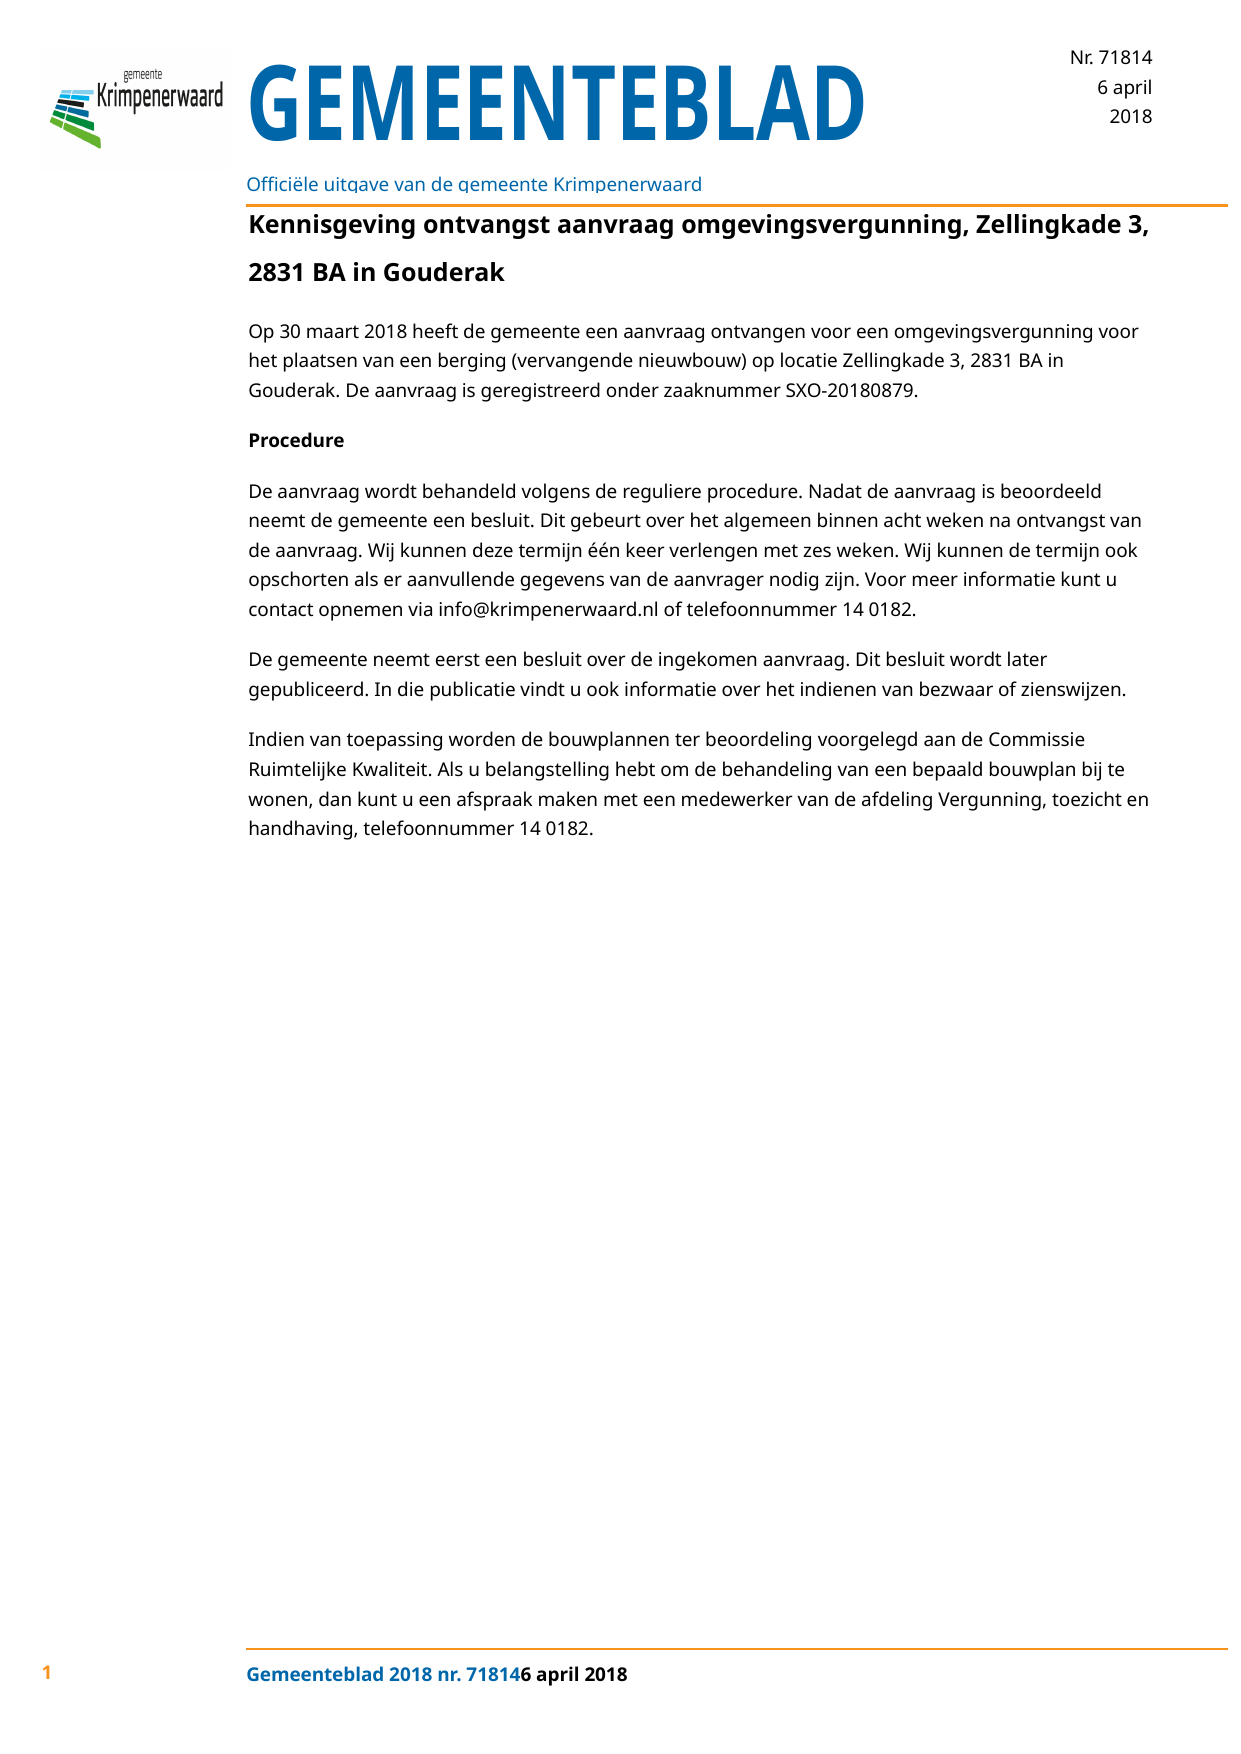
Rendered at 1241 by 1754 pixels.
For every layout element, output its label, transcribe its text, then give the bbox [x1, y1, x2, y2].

picture [41, 47, 231, 172]
text Procedure [248, 427, 1152, 453]
text De gemeente neemt eerst een besluit over de ingekomen aanvraag. Dit besluit wordt later gepubliceerd. In die publicatie vindt u ook informatie over het indienen van bezwaar of zienswijzen. [248, 647, 1152, 702]
text Kennisgeving ontvangst aanvraag omgevingsvergunning, Zellingkade 3, 2831 BA in Gouderak [248, 207, 1152, 288]
text Op 30 maart 2018 heeft de gemeente een aanvraag ontvangen voor een omgevingsvergunning voor het plaatsen van een berging (vervangende nieuwbouw) op locatie Zellingkade 3, 2831 BA in Gouderak. De aanvraag is geregistreerd onder zaaknummer SXO-20180879. [248, 318, 1152, 403]
text Indien van toepassing worden de bouwplannen ter beoordeling voorgelegd aan de Commissie Ruimtelijke Kwaliteit. Als u belangstelling hebt om de behandeling van een bepaald bouwplan bij te wonen, dan kunt u een afspraak maken met een medewerker van de afdeling Vergunning, toezicht en handhaving, telefoonnummer 14 0182. [248, 727, 1152, 841]
text De aanvraag wordt behandeld volgens de reguliere procedure. Nadat de aanvraag is beoordeeld neemt de gemeente een besluit. Dit gebeurt over het algemeen binnen acht weken na ontvangst van de aanvraag. Wij kunnen deze termijn één keer verlengen met zes weken. Wij kunnen de termijn ook opschorten als er aanvullende gegevens van de aanvrager nodig zijn. Voor meer informatie kunt u contact opnemen via info@krimpenerwaard.nl of telefoonnummer 14 0182. [248, 478, 1152, 622]
